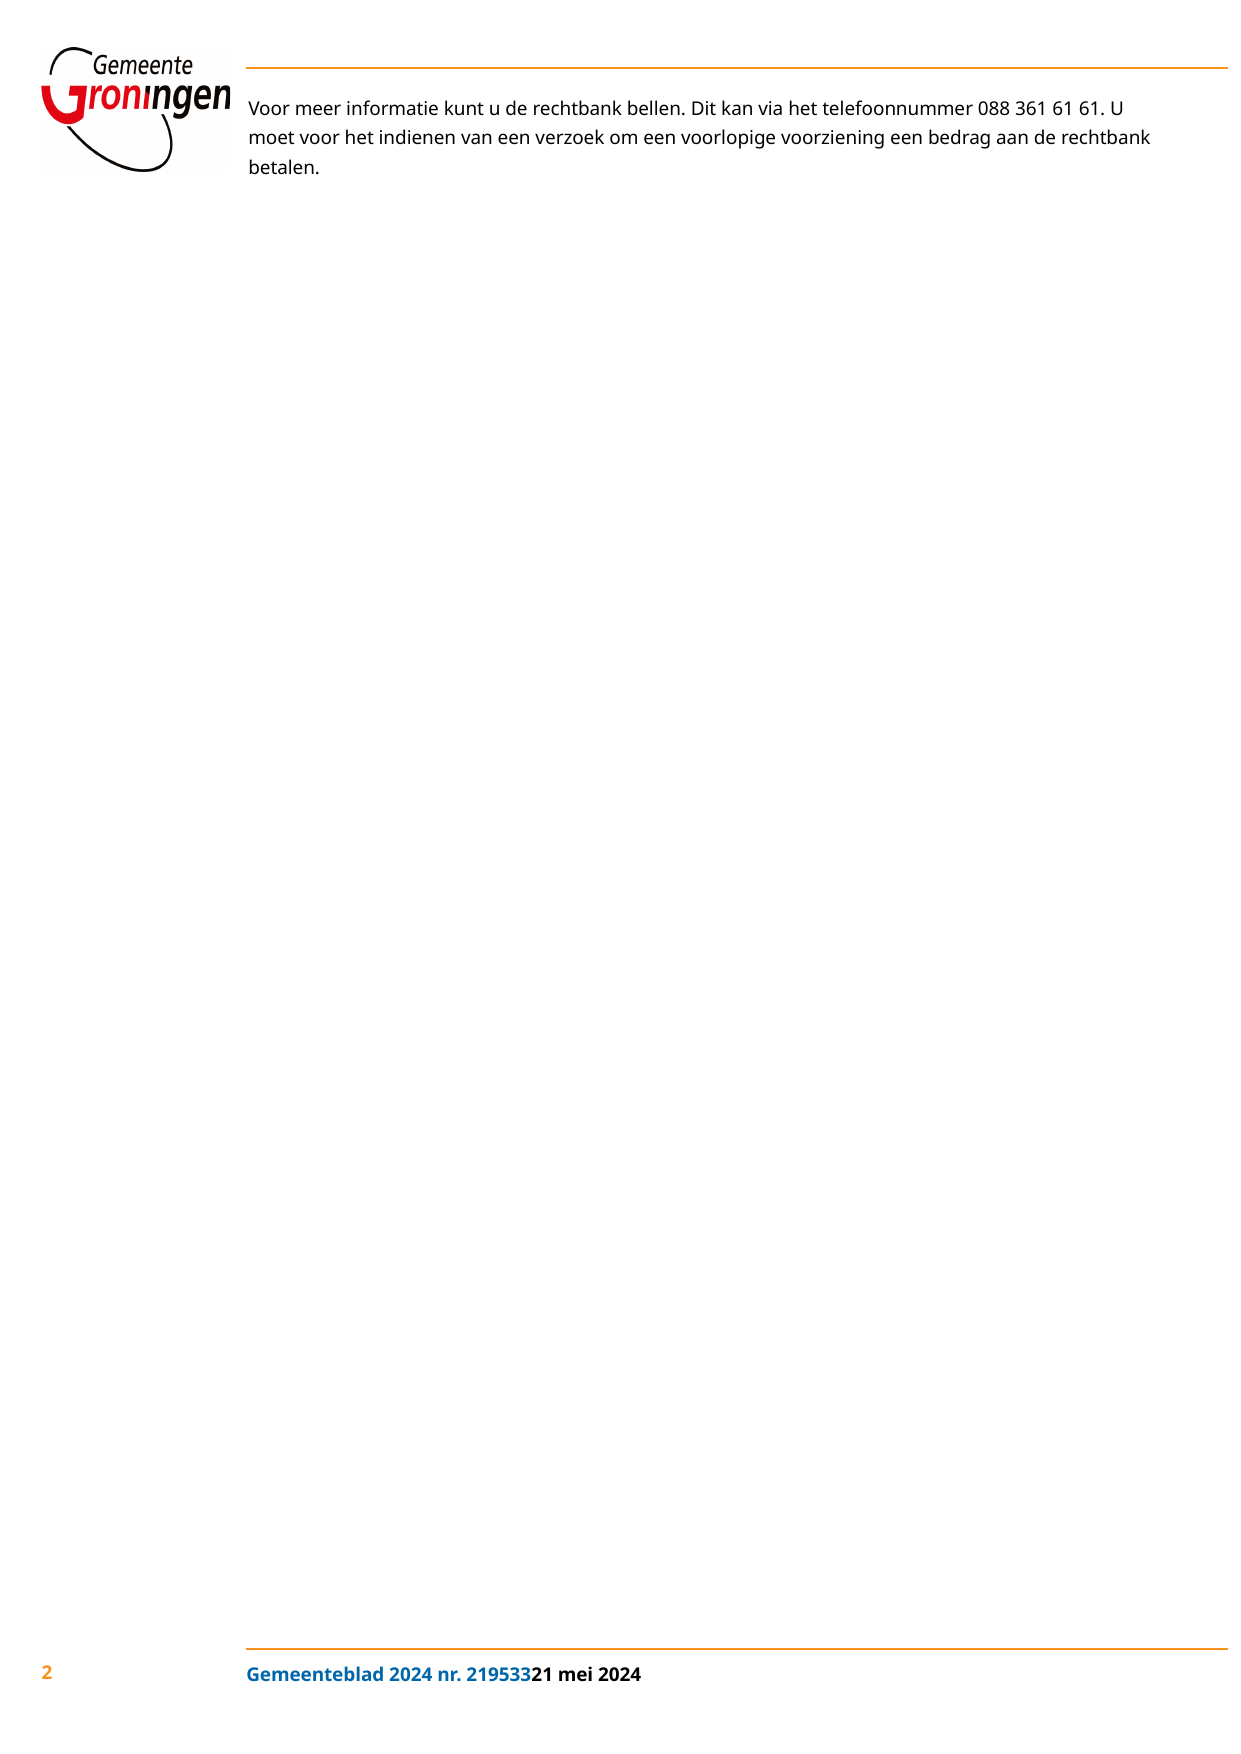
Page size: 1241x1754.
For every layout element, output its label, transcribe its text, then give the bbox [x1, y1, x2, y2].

picture [41, 47, 231, 172]
text Voor meer informatie kunt u de rechtbank bellen. Dit kan via het telefoonnummer 088 361 61 61. U moet voor het indienen van een verzoek om een voorlopige voorziening een bedrag aan de rechtbank betalen. [248, 95, 1152, 180]
